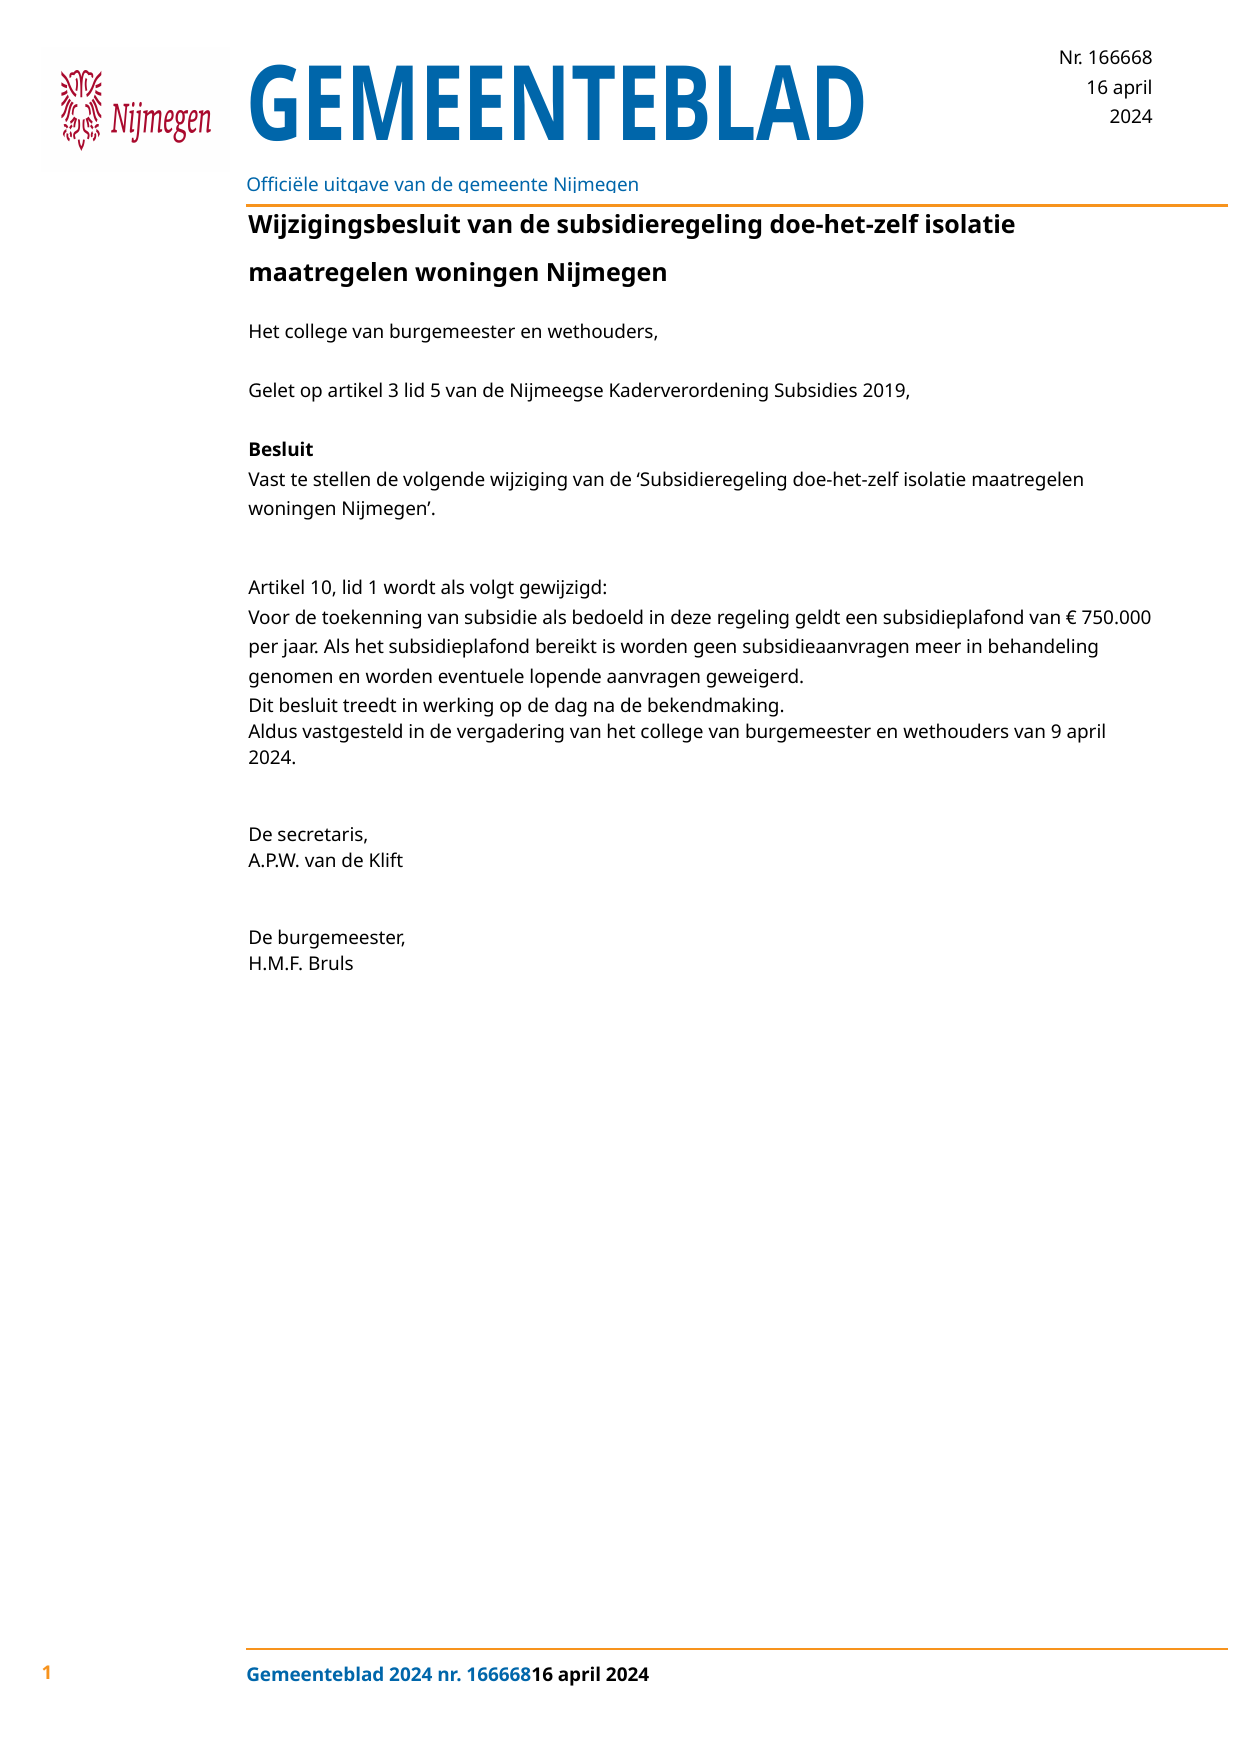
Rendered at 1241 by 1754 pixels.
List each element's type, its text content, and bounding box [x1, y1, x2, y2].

text Artikel 10, lid 1 wordt als volgt gewijzigd: [248, 574, 1152, 600]
text H.M.F. Bruls [248, 950, 1152, 976]
text Voor de toekenning van subsidie als bedoeld in deze regeling geldt een subsidieplafond van € 750.000 per jaar. Als het subsidieplafond bereikt is worden geen subsidieaanvragen meer in behandeling genomen en worden eventuele lopende aanvragen geweigerd. [248, 604, 1152, 689]
text Gelet op artikel 3 lid 5 van de Nijmeegse Kaderverordening Subsidies 2019, [248, 377, 1152, 403]
text De secretaris, [248, 821, 1152, 847]
text A.P.W. van de Klift [248, 847, 1152, 873]
text Aldus vastgesteld in de vergadering van het college van burgemeester en wethouders van 9 april 2024. [248, 718, 1152, 770]
text Het college van burgemeester en wethouders, [248, 318, 1152, 344]
text Vast te stellen de volgende wijziging van de ‘Subsidieregeling doe-het-zelf isolatie maatregelen woningen Nijmegen’. [248, 466, 1152, 521]
text Besluit [248, 436, 1152, 462]
text Wijzigingsbesluit van de subsidieregeling doe-het-zelf isolatie maatregelen woningen Nijmegen [248, 207, 1152, 288]
text De burgemeester, [248, 924, 1152, 950]
picture [41, 47, 231, 172]
text Dit besluit treedt in werking op de dag na de bekendmaking. [248, 693, 1152, 718]
